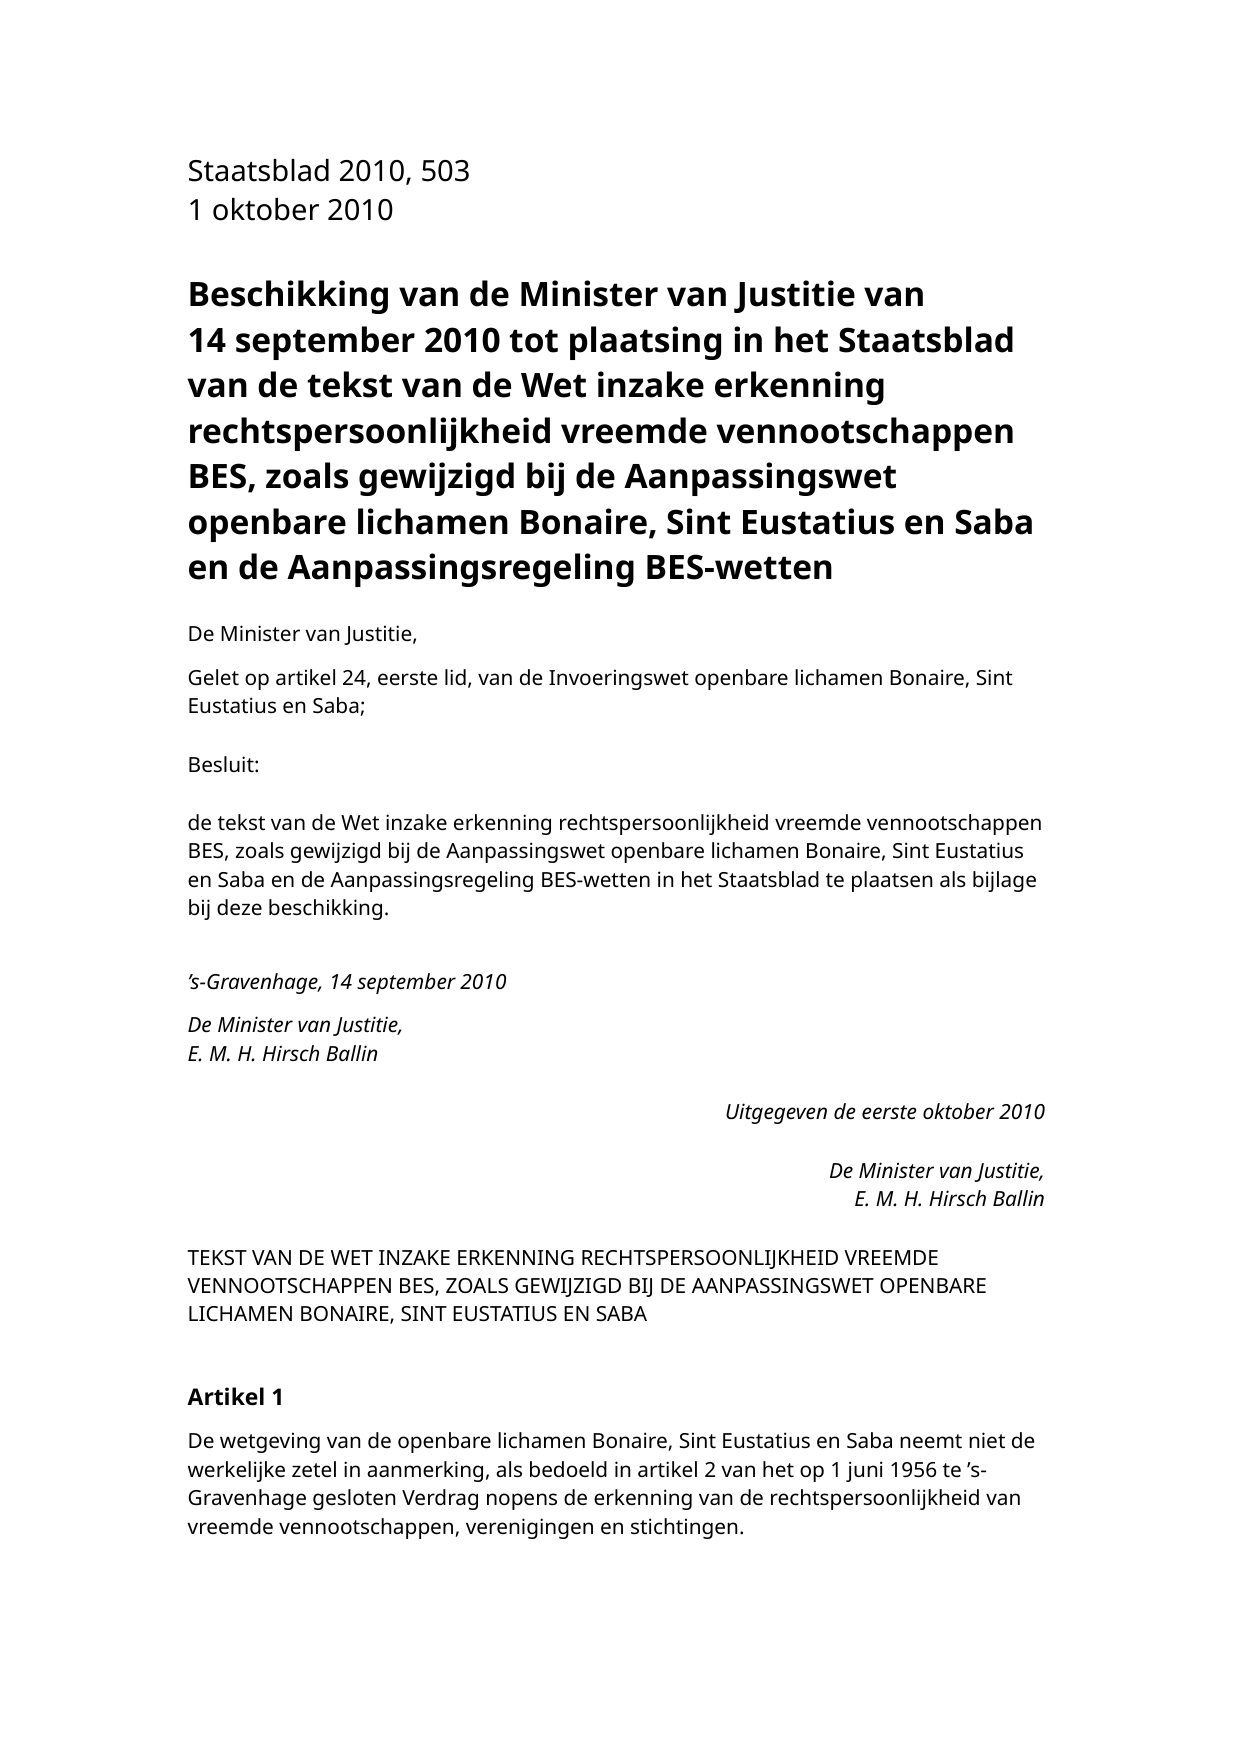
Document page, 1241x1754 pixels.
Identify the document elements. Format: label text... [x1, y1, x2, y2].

text De Minister van Justitie, [187, 619, 1053, 648]
text De Minister van Justitie, [187, 1010, 1053, 1039]
subtitle Artikel 1 [187, 1380, 1053, 1412]
subtitle Beschikking van de Minister van Justitie van 14 september 2010 tot plaatsing in het Staatsblad van de tekst van de Wet inzake erkenning rechtspersoonlijkheid vreemde vennootschappen BES, zoals gewijzigd bij de Aanpassingswet openbare lichamen Bonaire, Sint Eustatius en Saba en de Aanpassingsregeling BES-wetten [187, 271, 1053, 589]
text De wetgeving van de openbare lichamen Bonaire, Sint Eustatius en Saba neemt niet de werkelijke zetel in aanmerking, als bedoeld in artikel 2 van het op 1 juni 1956 te ’s-Gravenhage gesloten Verdrag nopens de erkenning van de rechtspersoonlijkheid van vreemde vennootschappen, verenigingen en stichtingen. [187, 1427, 1053, 1540]
text Uitgegeven de eerste oktober 2010 [187, 1097, 1053, 1126]
text Besluit: [187, 750, 1053, 778]
text Gelet op artikel 24, eerste lid, van de Invoeringswet openbare lichamen Bonaire, Sint Eustatius en Saba; [187, 663, 1053, 720]
text 1 oktober 2010 [187, 190, 1053, 229]
text E. M. H. Hirsch Ballin [187, 1184, 1053, 1213]
text de tekst van de Wet inzake erkenning rechtspersoonlijkheid vreemde vennootschappen BES, zoals gewijzigd bij de Aanpassingswet openbare lichamen Bonaire, Sint Eustatius en Saba en de Aanpassingsregeling BES-wetten in het Staatsblad te plaatsen als bijlage bij deze beschikking. [187, 808, 1053, 922]
text E. M. H. Hirsch Ballin [187, 1039, 1053, 1067]
text Staatsblad 2010, 503 [187, 150, 1053, 190]
text ’s-Gravenhage, 14 september 2010 [187, 967, 1053, 995]
text De Minister van Justitie, [187, 1156, 1053, 1184]
subtitle TEKST VAN DE WET INZAKE ERKENNING RECHTSPERSOONLIJKHEID VREEMDE VENNOOTSCHAPPEN BES, ZOALS GEWIJZIGD BIJ DE AANPASSINGSWET OPENBARE LICHAMEN BONAIRE, SINT EUSTATIUS EN SABA [187, 1243, 1053, 1328]
